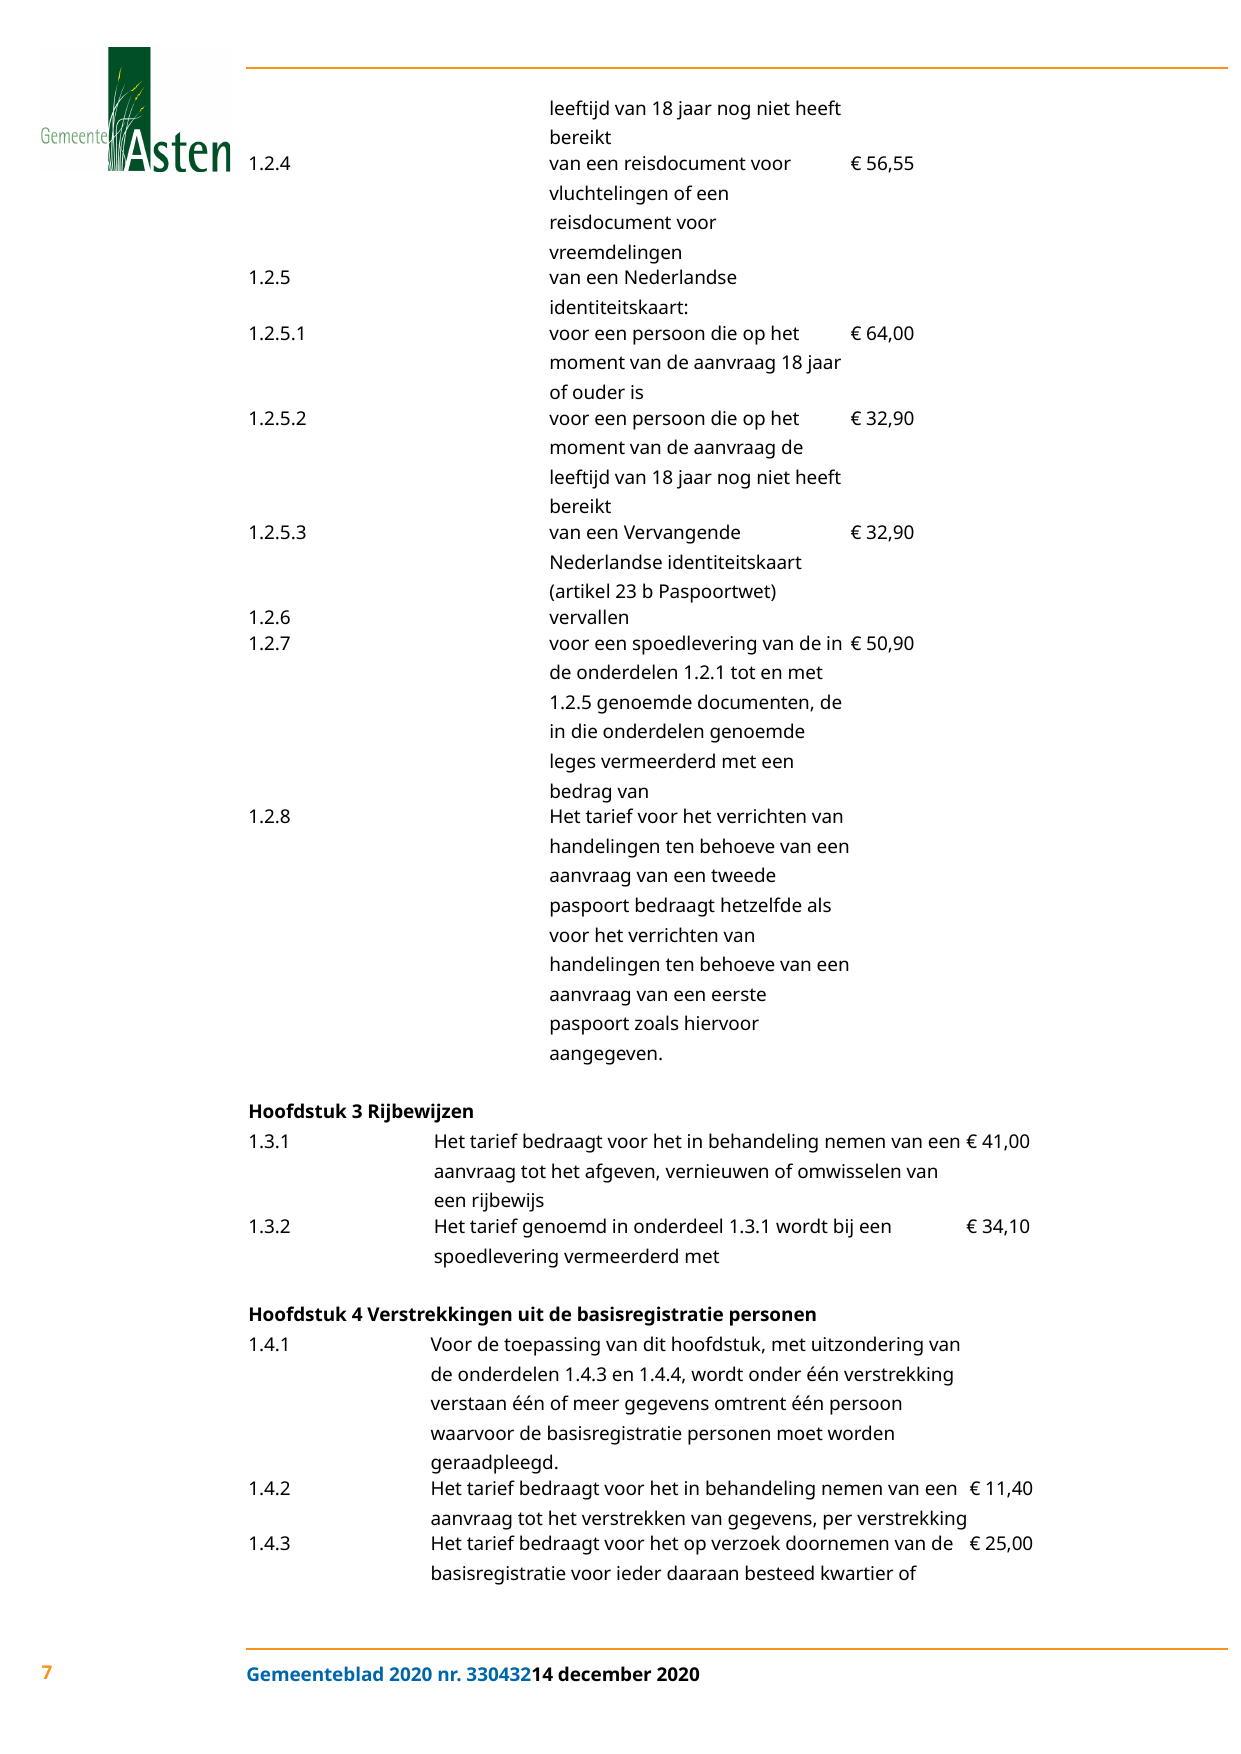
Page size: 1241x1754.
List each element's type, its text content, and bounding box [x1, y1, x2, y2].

table_cell 1.2.6 [248, 604, 549, 630]
table_cell van een reisdocument voor vluchtelingen of een reisdocument voor vreemdelingen [549, 150, 850, 264]
table_cell 1.2.8 [248, 804, 549, 1066]
table_cell Het tarief genoemd in onderdeel 1.3.1 wordt bij een spoedlevering vermeerderd met [434, 1213, 966, 1269]
table_header 1.4.1 [248, 1331, 430, 1475]
table_header Voor de toepassing van dit hoofdstuk, met uitzondering van de onderdelen 1.4.3 en 1.4.4, wordt onder één verstrekking verstaan één of meer gegevens omtrent één persoon waarvoor de basisregistratie personen moet worden geraadpleegd. [430, 1331, 969, 1475]
text Hoofdstuk 4 Verstrekkingen uit de basisregistratie personen [248, 1301, 1152, 1327]
table_cell € 32,90 [850, 519, 1152, 604]
table_header 1.3.1 [248, 1129, 433, 1213]
table_cell 1.2.5.1 [248, 320, 549, 405]
table_cell [850, 604, 1152, 630]
table_cell 1.2.4 [248, 150, 549, 264]
table_cell 1.2.7 [248, 630, 549, 803]
table_cell [850, 95, 1152, 150]
table_cell 1.3.2 [248, 1213, 433, 1269]
table_cell € 25,00 [969, 1531, 1152, 1586]
table_cell voor een spoedlevering van de in de onderdelen 1.2.1 tot en met 1.2.5 genoemde documenten, de in die onderdelen genoemde leges vermeerderd met een bedrag van [549, 630, 850, 803]
table_cell [850, 265, 1152, 320]
table_cell 1.4.2 [248, 1475, 430, 1531]
picture [41, 47, 231, 172]
table_cell [850, 804, 1152, 1066]
table_cell € 11,40 [969, 1475, 1152, 1531]
table_cell 1.4.3 [248, 1531, 430, 1586]
table_cell leeftijd van 18 jaar nog niet heeft bereikt [549, 95, 850, 150]
table_header € 41,00 [966, 1129, 1152, 1213]
table_cell Het tarief bedraagt voor het op verzoek doornemen van de basisregistratie voor ieder daaraan besteed kwartier of [430, 1531, 969, 1586]
table_cell voor een persoon die op het moment van de aanvraag 18 jaar of ouder is [549, 320, 850, 405]
table_cell 1.2.5 [248, 265, 549, 320]
table_cell € 56,55 [850, 150, 1152, 264]
table_header [969, 1331, 1152, 1475]
table_cell [248, 95, 549, 150]
table_cell € 34,10 [966, 1213, 1152, 1269]
table_cell € 32,90 [850, 405, 1152, 519]
table_header Het tarief bedraagt voor het in behandeling nemen van een aanvraag tot het afgeven, vernieuwen of omwisselen van een rijbewijs [434, 1129, 966, 1213]
table_cell € 50,90 [850, 630, 1152, 803]
table_cell 1.2.5.3 [248, 519, 549, 604]
table_cell Het tarief bedraagt voor het in behandeling nemen van een aanvraag tot het verstrekken van gegevens, per verstrekking [430, 1475, 969, 1531]
table_cell voor een persoon die op het moment van de aanvraag de leeftijd van 18 jaar nog niet heeft bereikt [549, 405, 850, 519]
table_cell Het tarief voor het verrichten van handelingen ten behoeve van een aanvraag van een tweede paspoort bedraagt hetzelfde als voor het verrichten van handelingen ten behoeve van een aanvraag van een eerste paspoort zoals hiervoor aangegeven. [549, 804, 850, 1066]
table_cell van een Nederlandse identiteitskaart: [549, 265, 850, 320]
table_cell van een Vervangende Nederlandse identiteitskaart (artikel 23 b Paspoortwet) [549, 519, 850, 604]
table_cell € 64,00 [850, 320, 1152, 405]
text Hoofdstuk 3 Rijbewijzen [248, 1099, 1152, 1124]
table_cell vervallen [549, 604, 850, 630]
table_cell 1.2.5.2 [248, 405, 549, 519]
